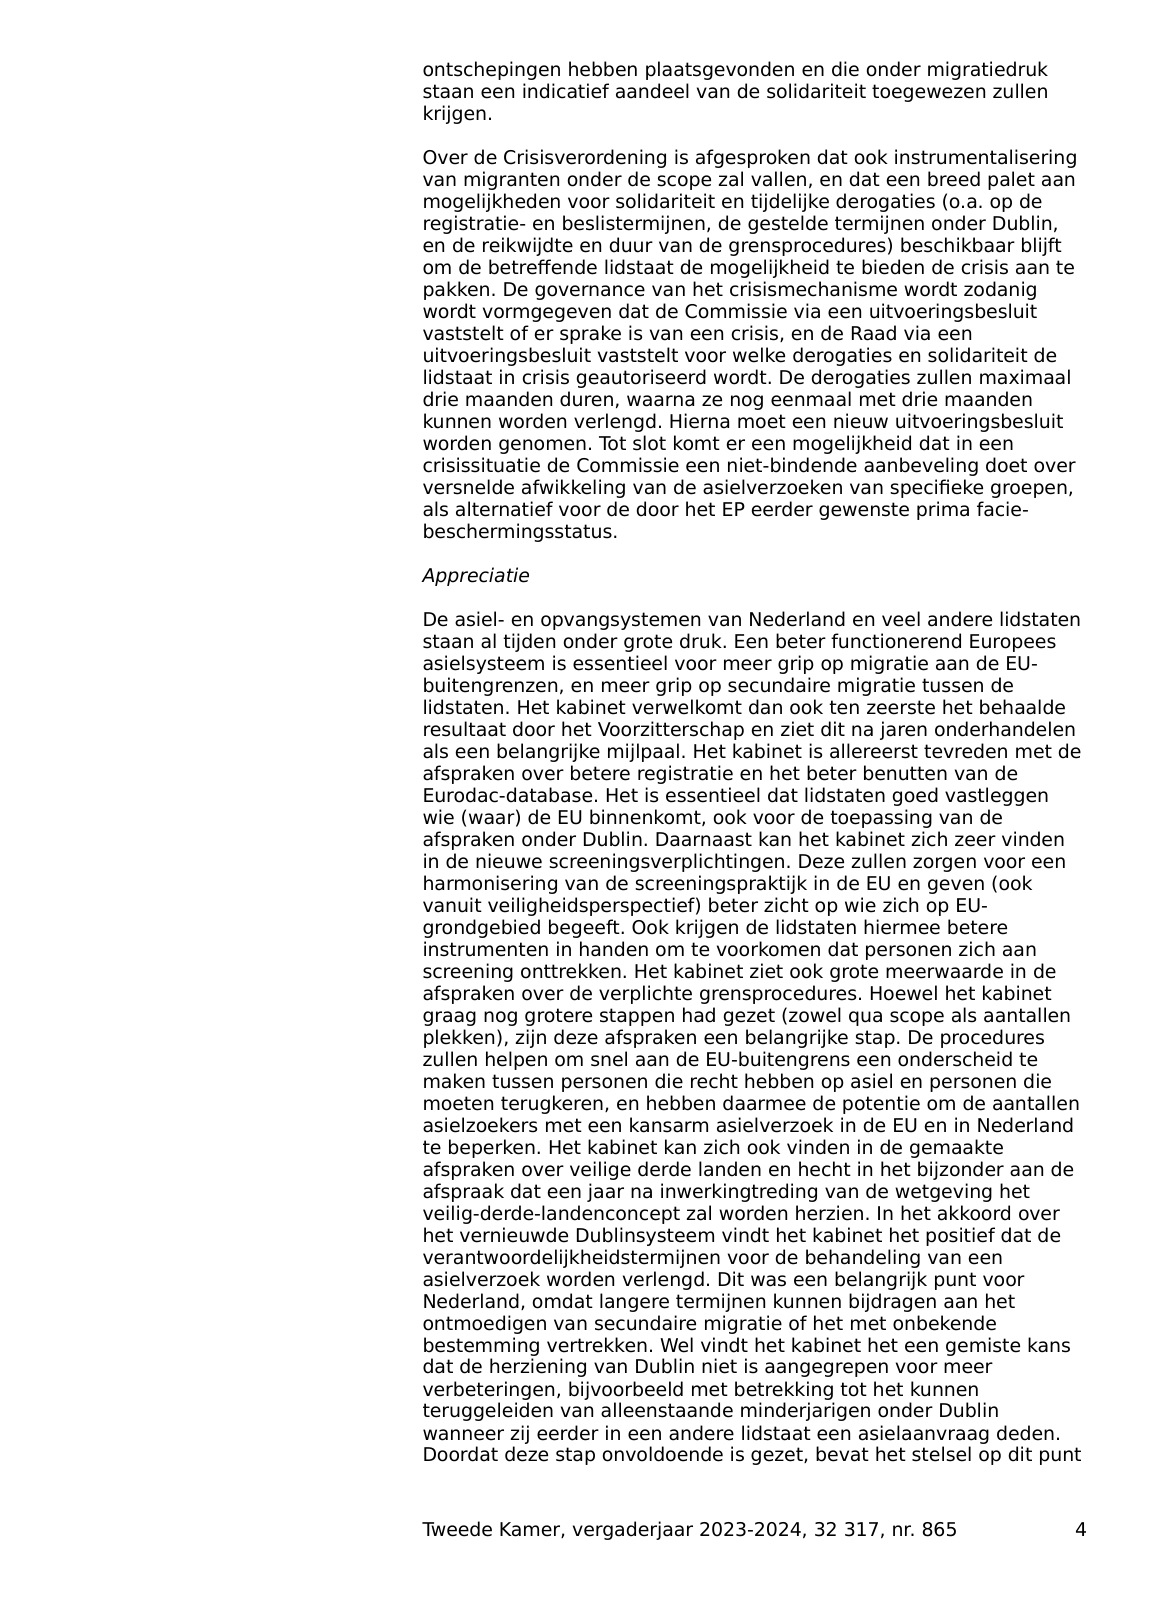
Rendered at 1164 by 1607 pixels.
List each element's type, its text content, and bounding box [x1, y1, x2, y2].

subtitle Appreciatie [422, 565, 1087, 587]
text ontschepingen hebben plaatsgevonden en die onder migratiedruk staan een indicatief aandeel van de solidariteit toegewezen zullen krijgen. [422, 59, 1087, 125]
text De asiel- en opvangsystemen van Nederland en veel andere lidstaten staan al tijden onder grote druk. Een beter functionerend Europees asielsysteem is essentieel voor meer grip op migratie aan de EU-buitengrenzen, en meer grip op secundaire migratie tussen de lidstaten. Het kabinet verwelkomt dan ook ten zeerste het behaalde resultaat door het Voorzitterschap en ziet dit na jaren onderhandelen als een belangrijke mijlpaal. Het kabinet is allereerst tevreden met de afspraken over betere registratie en het beter benutten van de Eurodac-database. Het is essentieel dat lidstaten goed vastleggen wie (waar) de EU binnenkomt, ook voor de toepassing van de afspraken onder Dublin. Daarnaast kan het kabinet zich zeer vinden in de nieuwe screeningsverplichtingen. Deze zullen zorgen voor een harmonisering van de screeningspraktijk in de EU en geven (ook vanuit veiligheidsperspectief) beter zicht op wie zich op EU-grondgebied begeeft. Ook krijgen de lidstaten hiermee betere instrumenten in handen om te voorkomen dat personen zich aan screening onttrekken. Het kabinet ziet ook grote meerwaarde in de afspraken over de verplichte grensprocedures. Hoewel het kabinet graag nog grotere stappen had gezet (zowel qua scope als aantallen plekken), zijn deze afspraken een belangrijke stap. De procedures zullen helpen om snel aan de EU-buitengrens een onderscheid te maken tussen personen die recht hebben op asiel en personen die moeten terugkeren, en hebben daarmee de potentie om de aantallen asielzoekers met een kansarm asielverzoek in de EU en in Nederland te beperken. Het kabinet kan zich ook vinden in de gemaakte afspraken over veilige derde landen en hecht in het bijzonder aan de afspraak dat een jaar na inwerkingtreding van de wetgeving het veilig-derde-landenconcept zal worden herzien. In het akkoord over het vernieuwde Dublinsysteem vindt het kabinet het positief dat de verantwoordelijkheidstermijnen voor de behandeling van een asielverzoek worden verlengd. Dit was een belangrijk punt voor Nederland, omdat langere termijnen kunnen bijdragen aan het ontmoedigen van secundaire migratie of het met onbekende bestemming vertrekken. Wel vindt het kabinet het een gemiste kans dat de herziening van Dublin niet is aangegrepen voor meer verbeteringen, bijvoorbeeld met betrekking tot het kunnen teruggeleiden van alleenstaande minderjarigen onder Dublin wanneer zij eerder in een andere lidstaat een asielaanvraag deden. Doordat deze stap onvoldoende is gezet, bevat het stelsel op dit punt [422, 609, 1087, 1466]
text Over de Crisisverordening is afgesproken dat ook instrumentalisering van migranten onder de scope zal vallen, en dat een breed palet aan mogelijkheden voor solidariteit en tijdelijke derogaties (o.a. op de registratie- en beslistermijnen, de gestelde termijnen onder Dublin, en de reikwijdte en duur van de grensprocedures) beschikbaar blijft om de betreffende lidstaat de mogelijkheid te bieden de crisis aan te pakken. De governance van het crisismechanisme wordt zodanig wordt vormgegeven dat de Commissie via een uitvoeringsbesluit vaststelt of er sprake is van een crisis, en de Raad via een uitvoeringsbesluit vaststelt voor welke derogaties en solidariteit de lidstaat in crisis geautoriseerd wordt. De derogaties zullen maximaal drie maanden duren, waarna ze nog eenmaal met drie maanden kunnen worden verlengd. Hierna moet een nieuw uitvoeringsbesluit worden genomen. Tot slot komt er een mogelijkheid dat in een crisissituatie de Commissie een niet-bindende aanbeveling doet over versnelde afwikkeling van de asielverzoeken van specifieke groepen, als alternatief voor de door het EP eerder gewenste prima facie-beschermingsstatus. [422, 147, 1087, 543]
